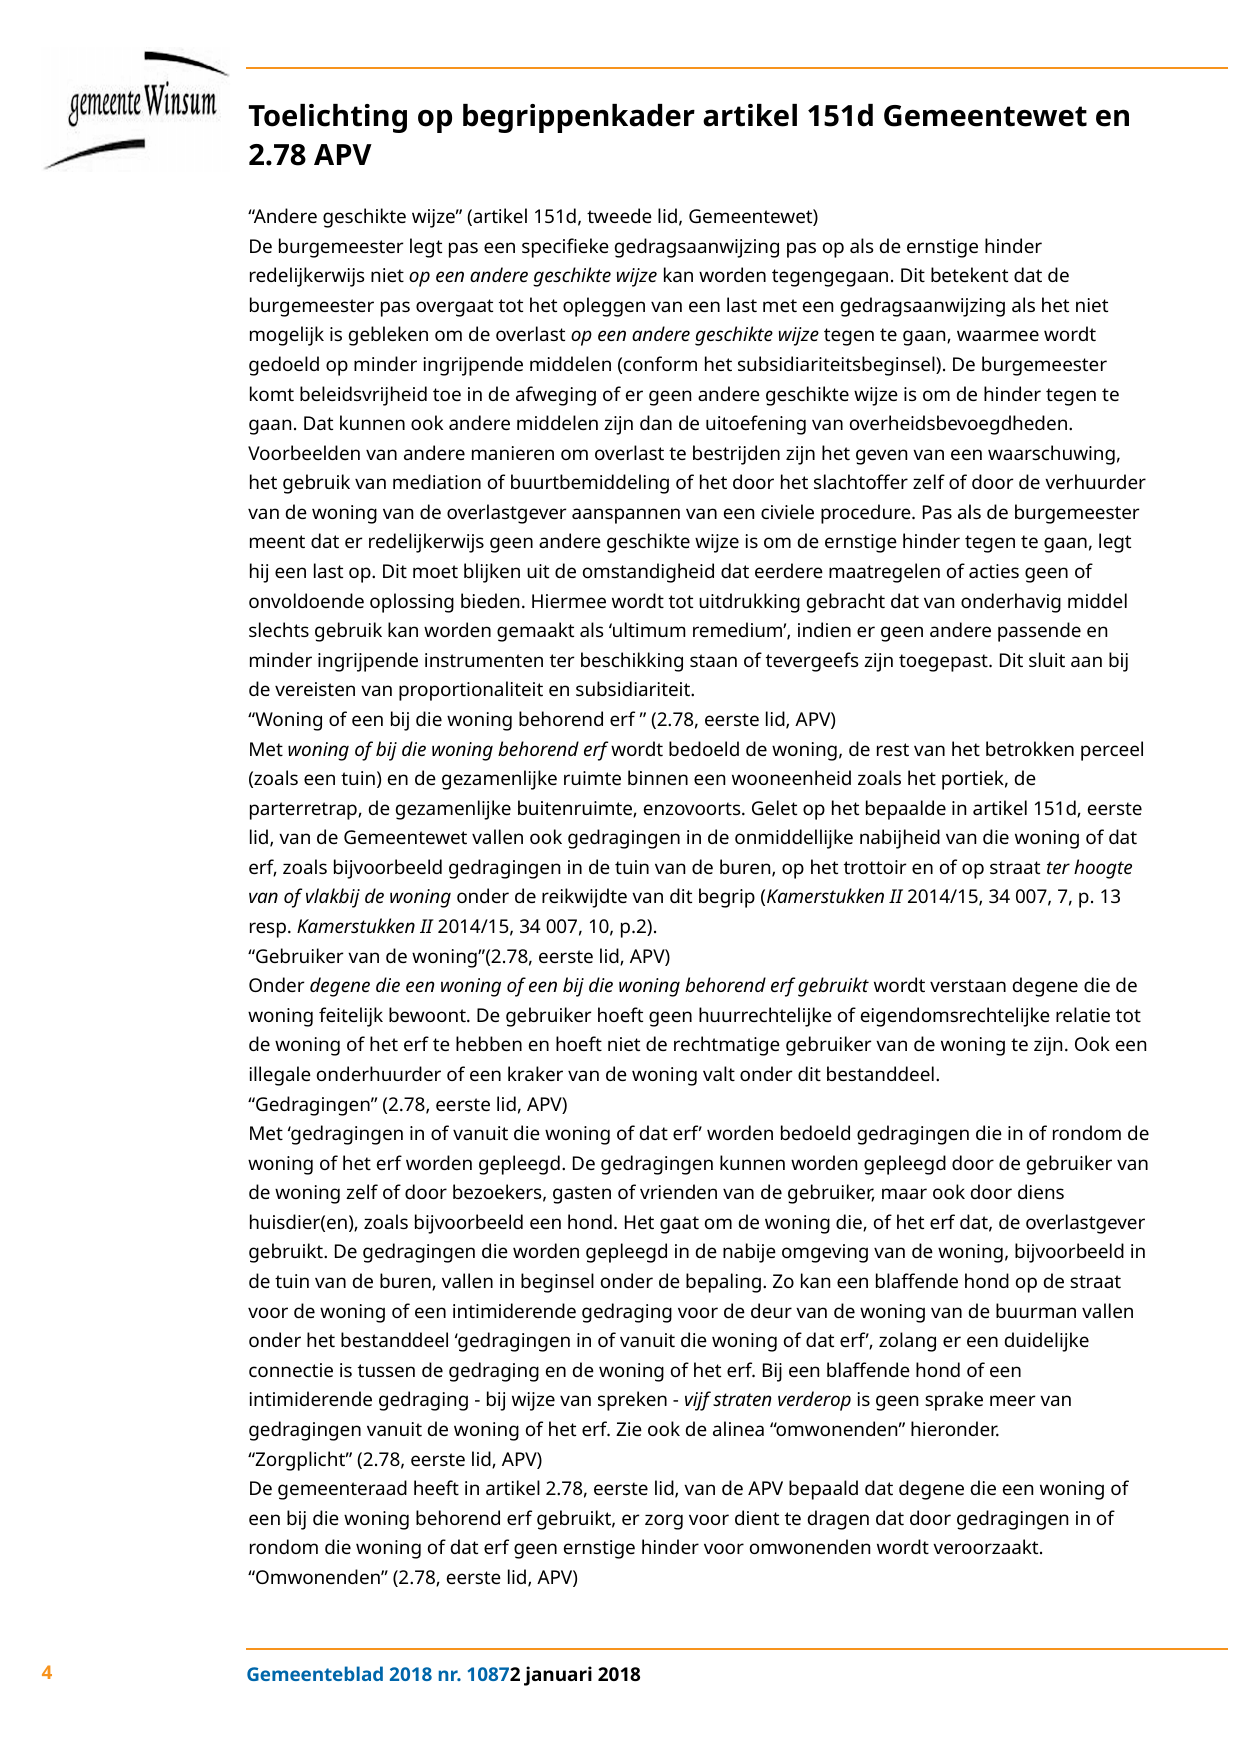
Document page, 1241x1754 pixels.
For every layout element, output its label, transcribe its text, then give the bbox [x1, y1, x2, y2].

text De burgemeester legt pas een specifieke gedragsaanwijzing pas op als de ernstige hinder redelijkerwijs niet op een andere geschikte wijze kan worden tegengegaan. Dit betekent dat de burgemeester pas overgaat tot het opleggen van een last met een gedragsaanwijzing als het niet mogelijk is gebleken om de overlast op een andere geschikte wijze tegen te gaan, waarmee wordt gedoeld op minder ingrijpende middelen (conform het subsidiariteitsbeginsel). De burgemeester komt beleidsvrijheid toe in de afweging of er geen andere geschikte wijze is om de hinder tegen te gaan. Dat kunnen ook andere middelen zijn dan de uitoefening van overheidsbevoegdheden. [248, 233, 1152, 436]
text Met ‘gedragingen in of vanuit die woning of dat erf’ worden bedoeld gedragingen die in of rondom de woning of het erf worden gepleegd. De gedragingen kunnen worden gepleegd door de gebruiker van de woning zelf of door bezoekers, gasten of vrienden van de gebruiker, maar ook door diens huisdier(en), zoals bijvoorbeeld een hond. Het gaat om de woning die, of het erf dat, de overlastgever gebruikt. De gedragingen die worden gepleegd in de nabije omgeving van de woning, bijvoorbeeld in de tuin van de buren, vallen in beginsel onder de bepaling. Zo kan een blaffende hond op de straat voor de woning of een intimiderende gedraging voor de deur van de woning van de buurman vallen onder het bestanddeel ‘gedragingen in of vanuit die woning of dat erf’, zolang er een duidelijke connectie is tussen de gedraging en de woning of het erf. Bij een blaffende hond of een intimiderende gedraging - bij wijze van spreken - vijf straten verderop is geen sprake meer van gedragingen vanuit de woning of het erf. Zie ook de alinea “omwonenden” hieronder. [248, 1120, 1152, 1442]
picture [41, 47, 231, 172]
text Met woning of bij die woning behorend erf wordt bedoeld de woning, de rest van het betrokken perceel (zoals een tuin) en de gezamenlijke ruimte binnen een wooneenheid zoals het portiek, de parterretrap, de gezamenlijke buitenruimte, enzovoorts. Gelet op het bepaalde in artikel 151d, eerste lid, van de Gemeentewet vallen ook gedragingen in de onmiddellijke nabijheid van die woning of dat erf, zoals bijvoorbeeld gedragingen in de tuin van de buren, op het trottoir en of op straat ter hoogte van of vlakbij de woning onder de reikwijdte van dit begrip (Kamerstukken II 2014/15, 34 007, 7, p. 13 resp. Kamerstukken II 2014/15, 34 007, 10, p.2). [248, 736, 1152, 939]
text “Zorgplicht” (2.78, eerste lid, APV) [248, 1446, 1152, 1472]
text Voorbeelden van andere manieren om overlast te bestrijden zijn het geven van een waarschuwing, het gebruik van mediation of buurtbemiddeling of het door het slachtoffer zelf of door de verhuurder van de woning van de overlastgever aanspannen van een civiele procedure. Pas als de burgemeester meent dat er redelijkerwijs geen andere geschikte wijze is om de ernstige hinder tegen te gaan, legt hij een last op. Dit moet blijken uit de omstandigheid dat eerdere maatregelen of acties geen of onvoldoende oplossing bieden. Hiermee wordt tot uitdrukking gebracht dat van onderhavig middel slechts gebruik kan worden gemaakt als ‘ultimum remedium’, indien er geen andere passende en minder ingrijpende instrumenten ter beschikking staan of tevergeefs zijn toegepast. Dit sluit aan bij de vereisten van proportionaliteit en subsidiariteit. [248, 440, 1152, 702]
text Onder degene die een woning of een bij die woning behorend erf gebruikt wordt verstaan degene die de woning feitelijk bewoont. De gebruiker hoeft geen huurrechtelijke of eigendomsrechtelijke relatie tot de woning of het erf te hebben en hoeft niet de rechtmatige gebruiker van de woning te zijn. Ook een illegale onderhuurder of een kraker van de woning valt onder dit bestanddeel. [248, 972, 1152, 1087]
text “Gedragingen” (2.78, eerste lid, APV) [248, 1091, 1152, 1117]
text “Andere geschikte wijze” (artikel 151d, tweede lid, Gemeentewet) [248, 203, 1152, 229]
text De gemeenteraad heeft in artikel 2.78, eerste lid, van de APV bepaald dat degene die een woning of een bij die woning behorend erf gebruikt, er zorg voor dient te dragen dat door gedragingen in of rondom die woning of dat erf geen ernstige hinder voor omwonenden wordt veroorzaakt. [248, 1475, 1152, 1560]
text “Omwonenden” (2.78, eerste lid, APV) [248, 1564, 1152, 1590]
text “Woning of een bij die woning behorend erf ” (2.78, eerste lid, APV) [248, 706, 1152, 732]
text Toelichting op begrippenkader artikel 151d Gemeentewet en 2.78 APV [248, 95, 1152, 174]
text “Gebruiker van de woning”(2.78, eerste lid, APV) [248, 943, 1152, 969]
